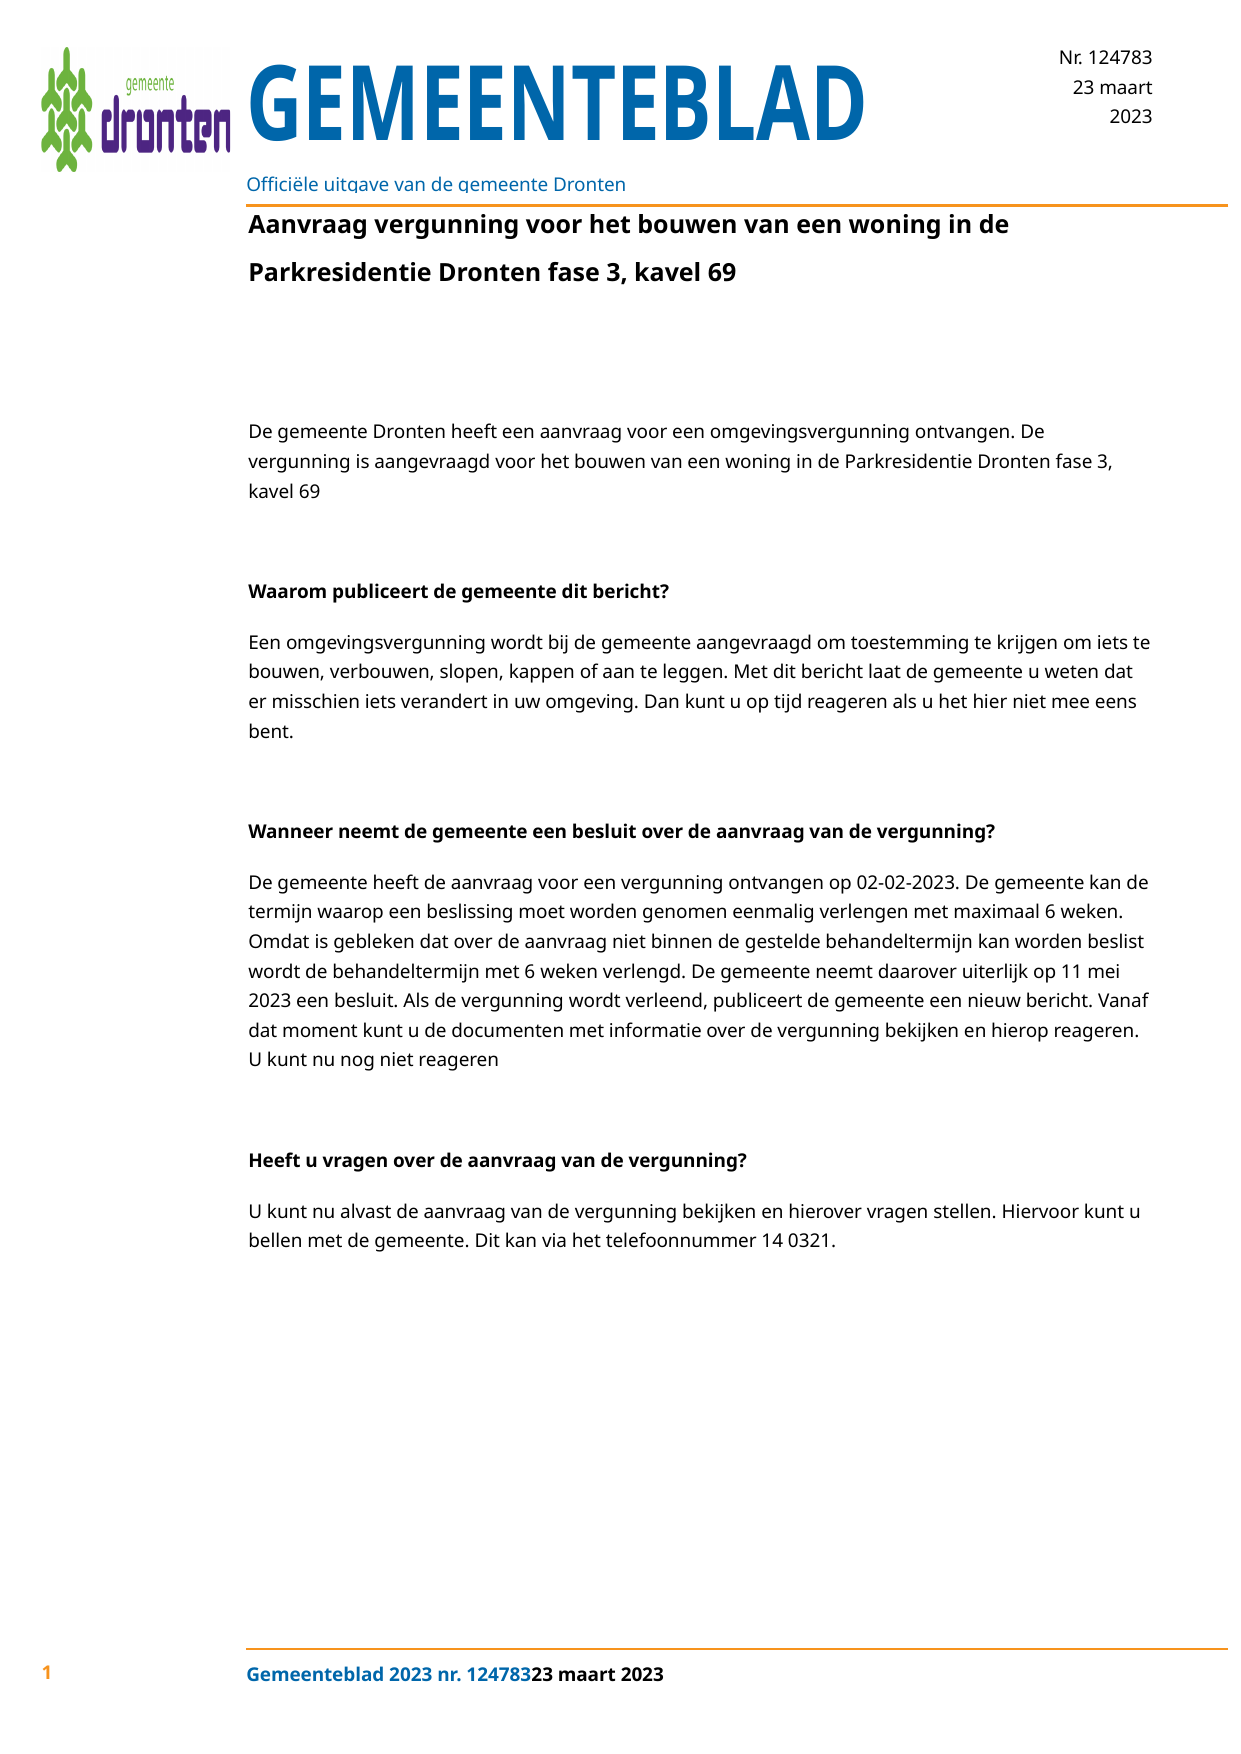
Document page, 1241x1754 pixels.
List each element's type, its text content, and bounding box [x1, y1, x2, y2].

text De gemeente heeft de aanvraag voor een vergunning ontvangen op 02-02-2023. De gemeente kan de termijn waarop een beslissing moet worden genomen eenmalig verlengen met maximaal 6 weken. Omdat is gebleken dat over de aanvraag niet binnen de gestelde behandeltermijn kan worden beslist wordt de behandeltermijn met 6 weken verlengd. De gemeente neemt daarover uiterlijk op 11 mei 2023 een besluit. Als de vergunning wordt verleend, publiceert de gemeente een nieuw bericht. Vanaf dat moment kunt u de documenten met informatie over de vergunning bekijken en hierop reageren. U kunt nu nog niet reageren [248, 869, 1152, 1072]
picture [41, 47, 231, 172]
text Een omgevingsvergunning wordt bij de gemeente aangevraagd om toestemming te krijgen om iets te bouwen, verbouwen, slopen, kappen of aan te leggen. Met dit bericht laat de gemeente u weten dat er misschien iets verandert in uw omgeving. Dan kunt u op tijd reageren als u het hier niet mee eens bent. [248, 629, 1152, 744]
text Wanneer neemt de gemeente een besluit over de aanvraag van de vergunning? [248, 819, 1152, 844]
text De gemeente Dronten heeft een aanvraag voor een omgevingsvergunning ontvangen. De vergunning is aangevraagd voor het bouwen van een woning in de Parkresidentie Dronten fase 3, kavel 69 [248, 419, 1152, 504]
text Aanvraag vergunning voor het bouwen van een woning in de Parkresidentie Dronten fase 3, kavel 69 [248, 207, 1152, 288]
text U kunt nu alvast de aanvraag van de vergunning bekijken en hierover vragen stellen. Hiervoor kunt u bellen met de gemeente. Dit kan via het telefoonnummer 14 0321. [248, 1198, 1152, 1253]
text Heeft u vragen over de aanvraag van de vergunning? [248, 1147, 1152, 1173]
text Waarom publiceert de gemeente dit bericht? [248, 579, 1152, 604]
